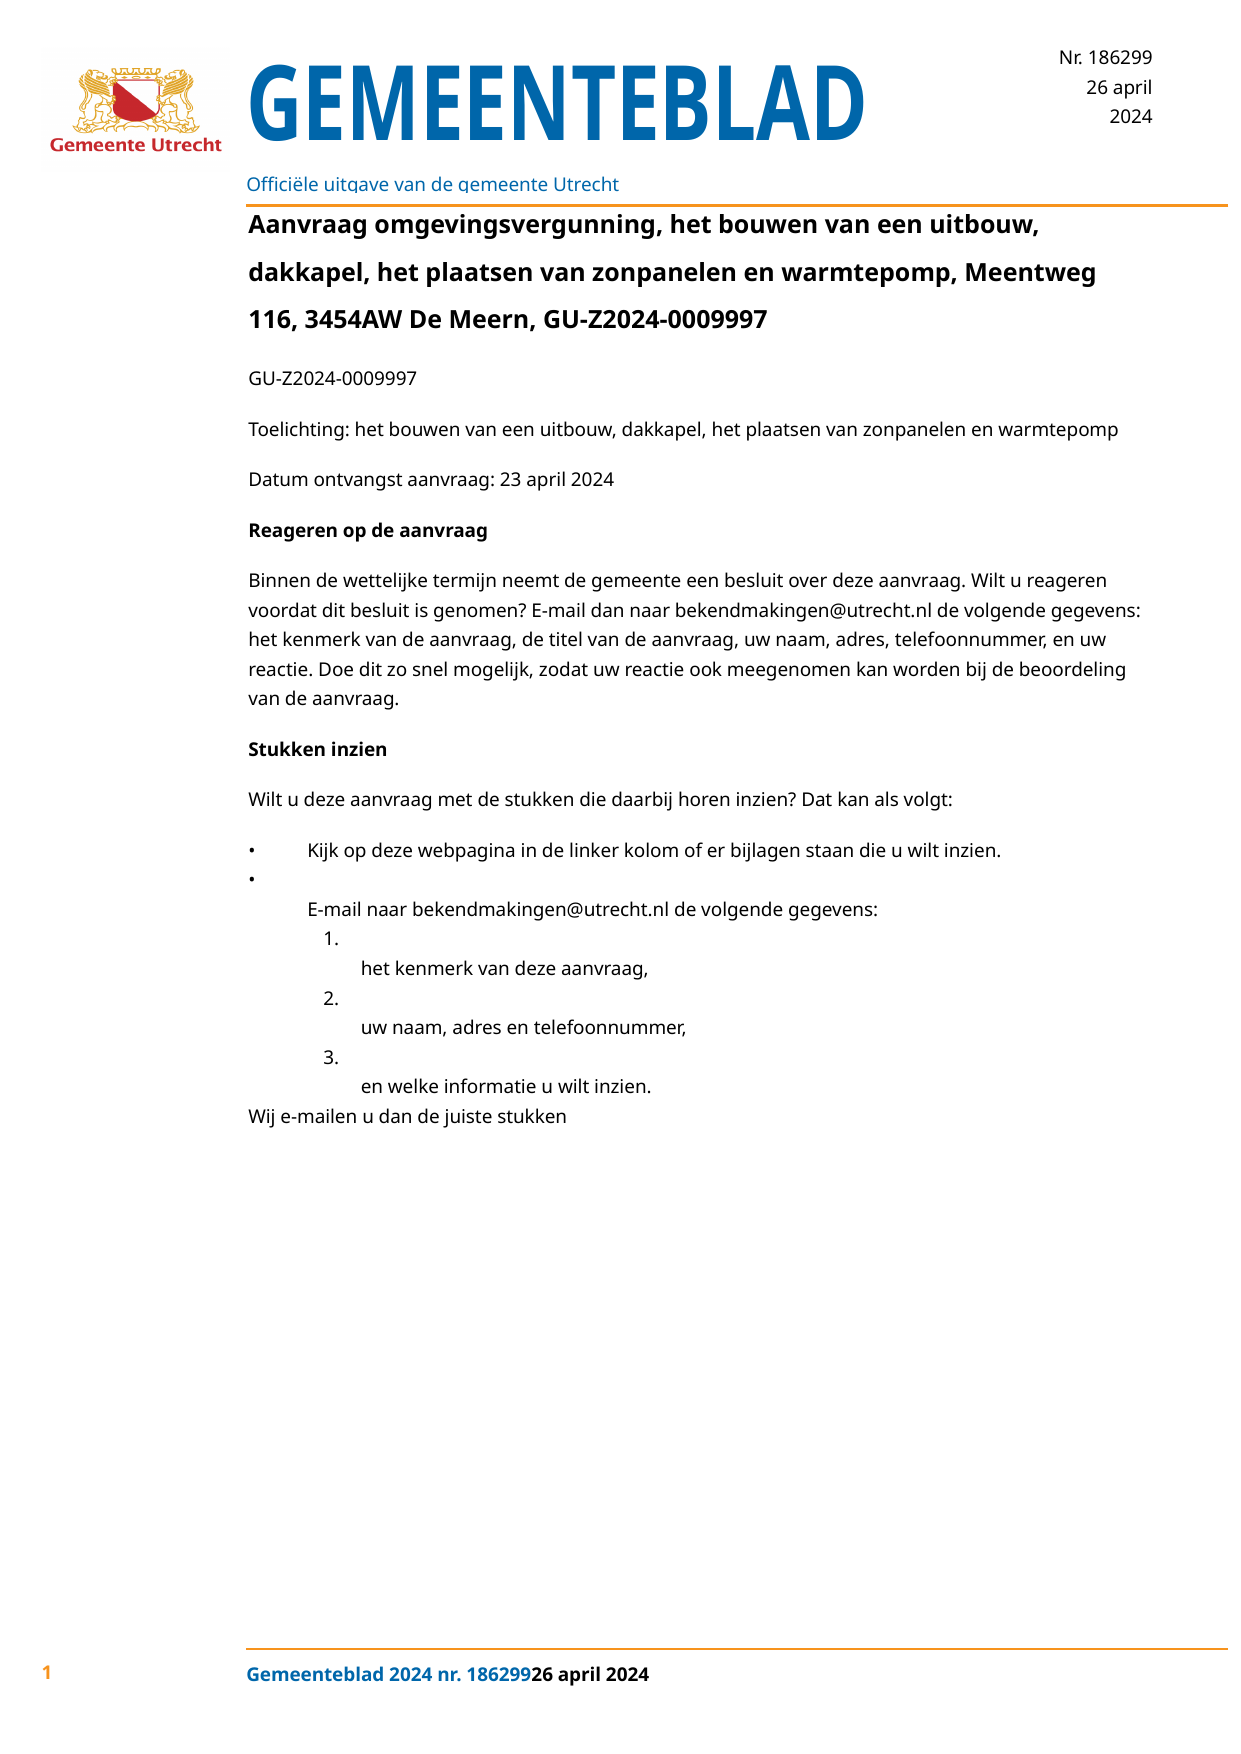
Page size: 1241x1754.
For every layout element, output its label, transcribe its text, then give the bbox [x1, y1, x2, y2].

list en welke informatie u wilt inzien. [323, 1073, 1152, 1099]
text Stukken inzien [248, 736, 1152, 762]
text Wilt u deze aanvraag met de stukken die daarbij horen inzien? Dat kan als volgt: [248, 786, 1152, 812]
text Binnen de wettelijke termijn neemt de gemeente een besluit over deze aanvraag. Wilt u reageren voordat dit besluit is genomen? E-mail dan naar bekendmakingen@utrecht.nl de volgende gegevens: het kenmerk van de aanvraag, de titel van de aanvraag, uw naam, adres, telefoonnummer, en uw reactie. Doe dit zo snel mogelijk, zodat uw reactie ook meegenomen kan worden bij de beoordeling van de aanvraag. [248, 567, 1152, 711]
text Datum ontvangst aanvraag: 23 april 2024 [248, 466, 1152, 492]
picture [41, 47, 231, 172]
text Wij e-mailen u dan de juiste stukken [248, 1103, 1152, 1129]
list het kenmerk van deze aanvraag, [323, 955, 1152, 981]
list uw naam, adres en telefoonnummer, [323, 1014, 1152, 1040]
list E-mail naar bekendmakingen@utrecht.nl de volgende gegevens: [248, 896, 1152, 922]
list Kijk op deze webpagina in de linker kolom of er bijlagen staan die u wilt inzien. [248, 837, 1152, 862]
text Reageren op de aanvraag [248, 517, 1152, 542]
text GU-Z2024-0009997 [248, 366, 1152, 391]
text Toelichting: het bouwen van een uitbouw, dakkapel, het plaatsen van zonpanelen en warmtepomp [248, 416, 1152, 442]
text Aanvraag omgevingsvergunning, het bouwen van een uitbouw, dakkapel, het plaatsen van zonpanelen en warmtepomp, Meentweg 116, 3454AW De Meern, GU-Z2024-0009997 [248, 207, 1152, 336]
